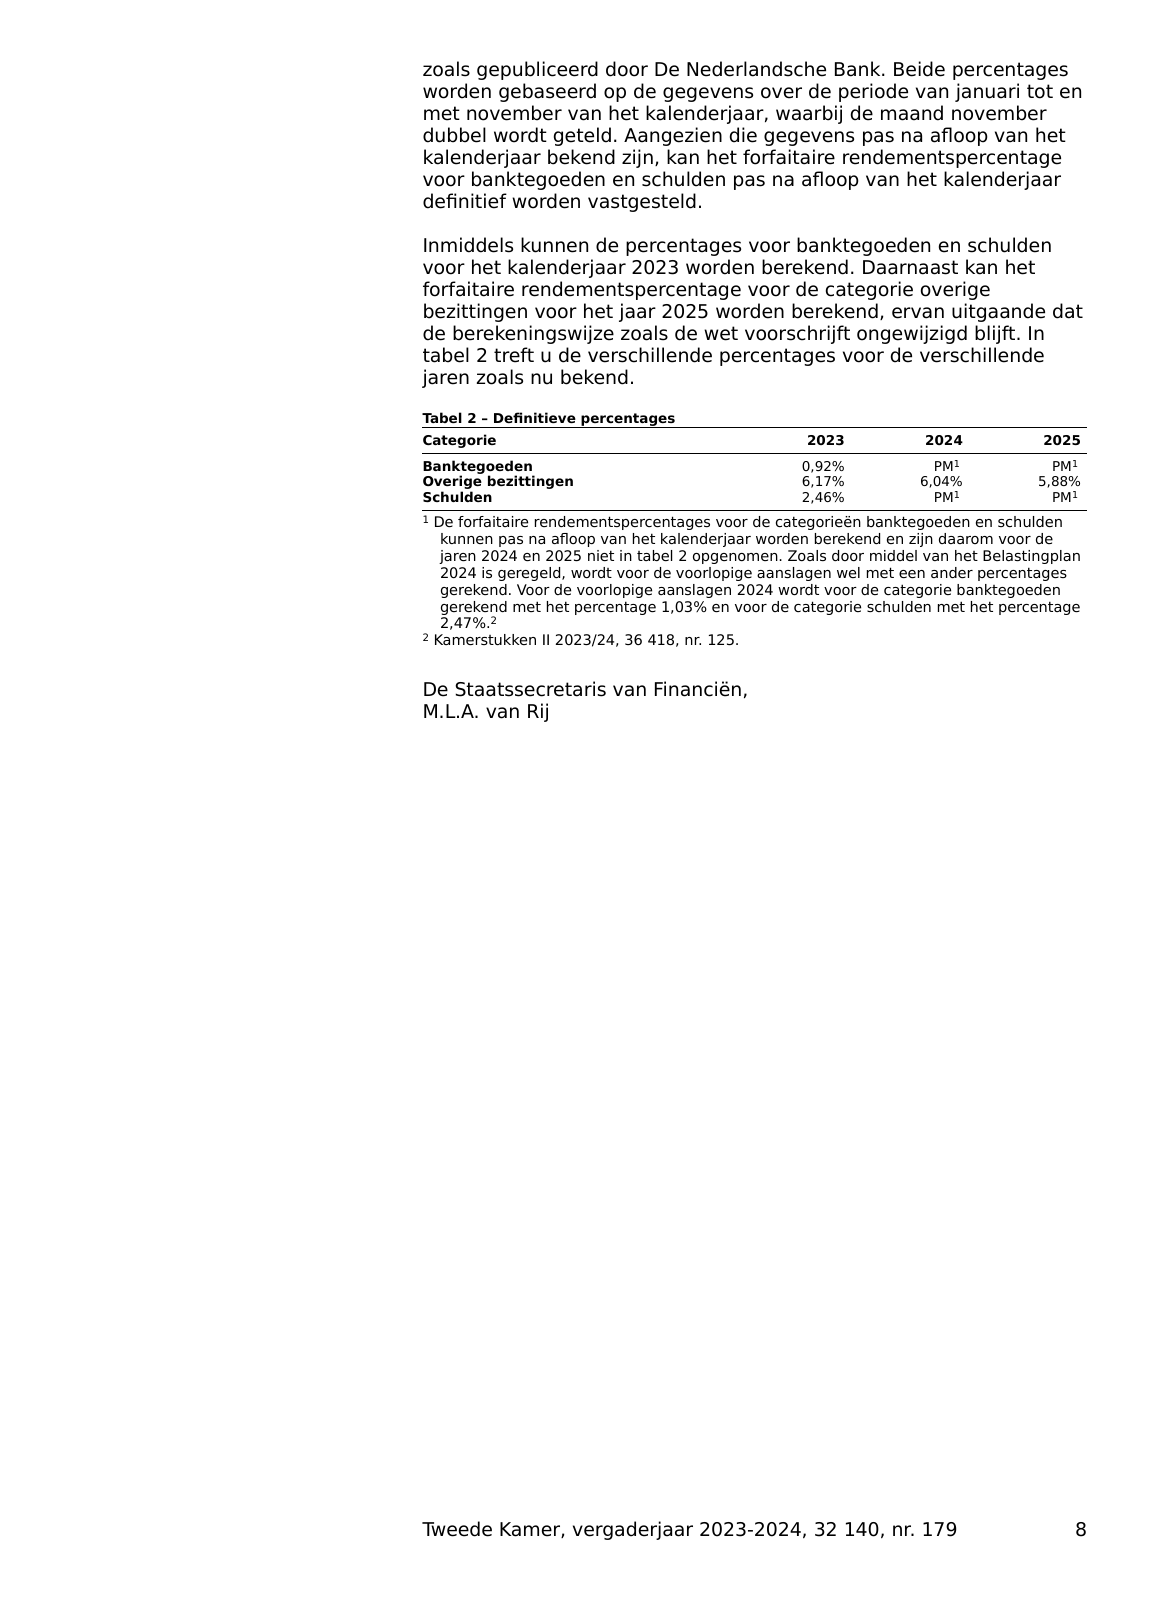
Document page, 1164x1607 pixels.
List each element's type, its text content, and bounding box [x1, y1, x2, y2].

table_cell PM1 [850, 454, 968, 474]
table_cell 1 De forfaitaire rendementspercentages voor de categorieën banktegoeden en schulden kunnen pas na afloop van het kalenderjaar worden berekend en zijn daarom voor de jaren 2024 en 2025 niet in tabel 2 opgenomen. Zoals door middel van het Belastingplan 2024 is geregeld, wordt voor de voorlopige aanslagen wel met een ander percentages gerekend. Voor de voorlopige aanslagen 2024 wordt voor de categorie banktegoeden gerekend met het percentage 1,03% en voor de categorie schulden met het percentage 2,47%.2 2 Kamerstukken II 2023/24, 36 418, nr. 125. [422, 511, 1087, 649]
text zoals gepubliceerd door De Nederlandsche Bank. Beide percentages worden gebaseerd op de gegevens over de periode van januari tot en met november van het kalenderjaar, waarbij de maand november dubbel wordt geteld. Aangezien die gegevens pas na afloop van het kalenderjaar bekend zijn, kan het forfaitaire rendementspercentage voor banktegoeden en schulden pas na afloop van het kalenderjaar definitief worden vastgesteld. [422, 59, 1087, 213]
text Inmiddels kunnen de percentages voor banktegoeden en schulden voor het kalenderjaar 2023 worden berekend. Daarnaast kan het forfaitaire rendementspercentage voor de categorie overige bezittingen voor het jaar 2025 worden berekend, ervan uitgaande dat de berekeningswijze zoals de wet voorschrijft ongewijzigd blijft. In tabel 2 treft u de verschillende percentages voor de verschillende jaren zoals nu bekend. [422, 235, 1087, 389]
table_cell Schulden [422, 490, 732, 510]
table_cell Banktegoeden [422, 454, 732, 474]
table_cell 2,46% [732, 490, 850, 510]
table_header Tabel 2 – Definitieve percentages [422, 411, 1087, 427]
table_cell 5,88% [969, 474, 1087, 490]
table_cell Categorie [422, 428, 732, 453]
table_cell 2024 [850, 428, 968, 453]
table_cell PM1 [969, 490, 1087, 510]
table_cell 2025 [969, 428, 1087, 453]
table_cell 6,04% [850, 474, 968, 490]
table_cell 0,92% [732, 454, 850, 474]
table_cell Overige bezittingen [422, 474, 732, 490]
text De Staatssecretaris van Financiën, M.L.A. van Rij [422, 679, 1087, 723]
table_cell PM1 [850, 490, 968, 510]
table_cell PM1 [969, 454, 1087, 474]
table_cell 6,17% [732, 474, 850, 490]
table_cell 2023 [732, 428, 850, 453]
